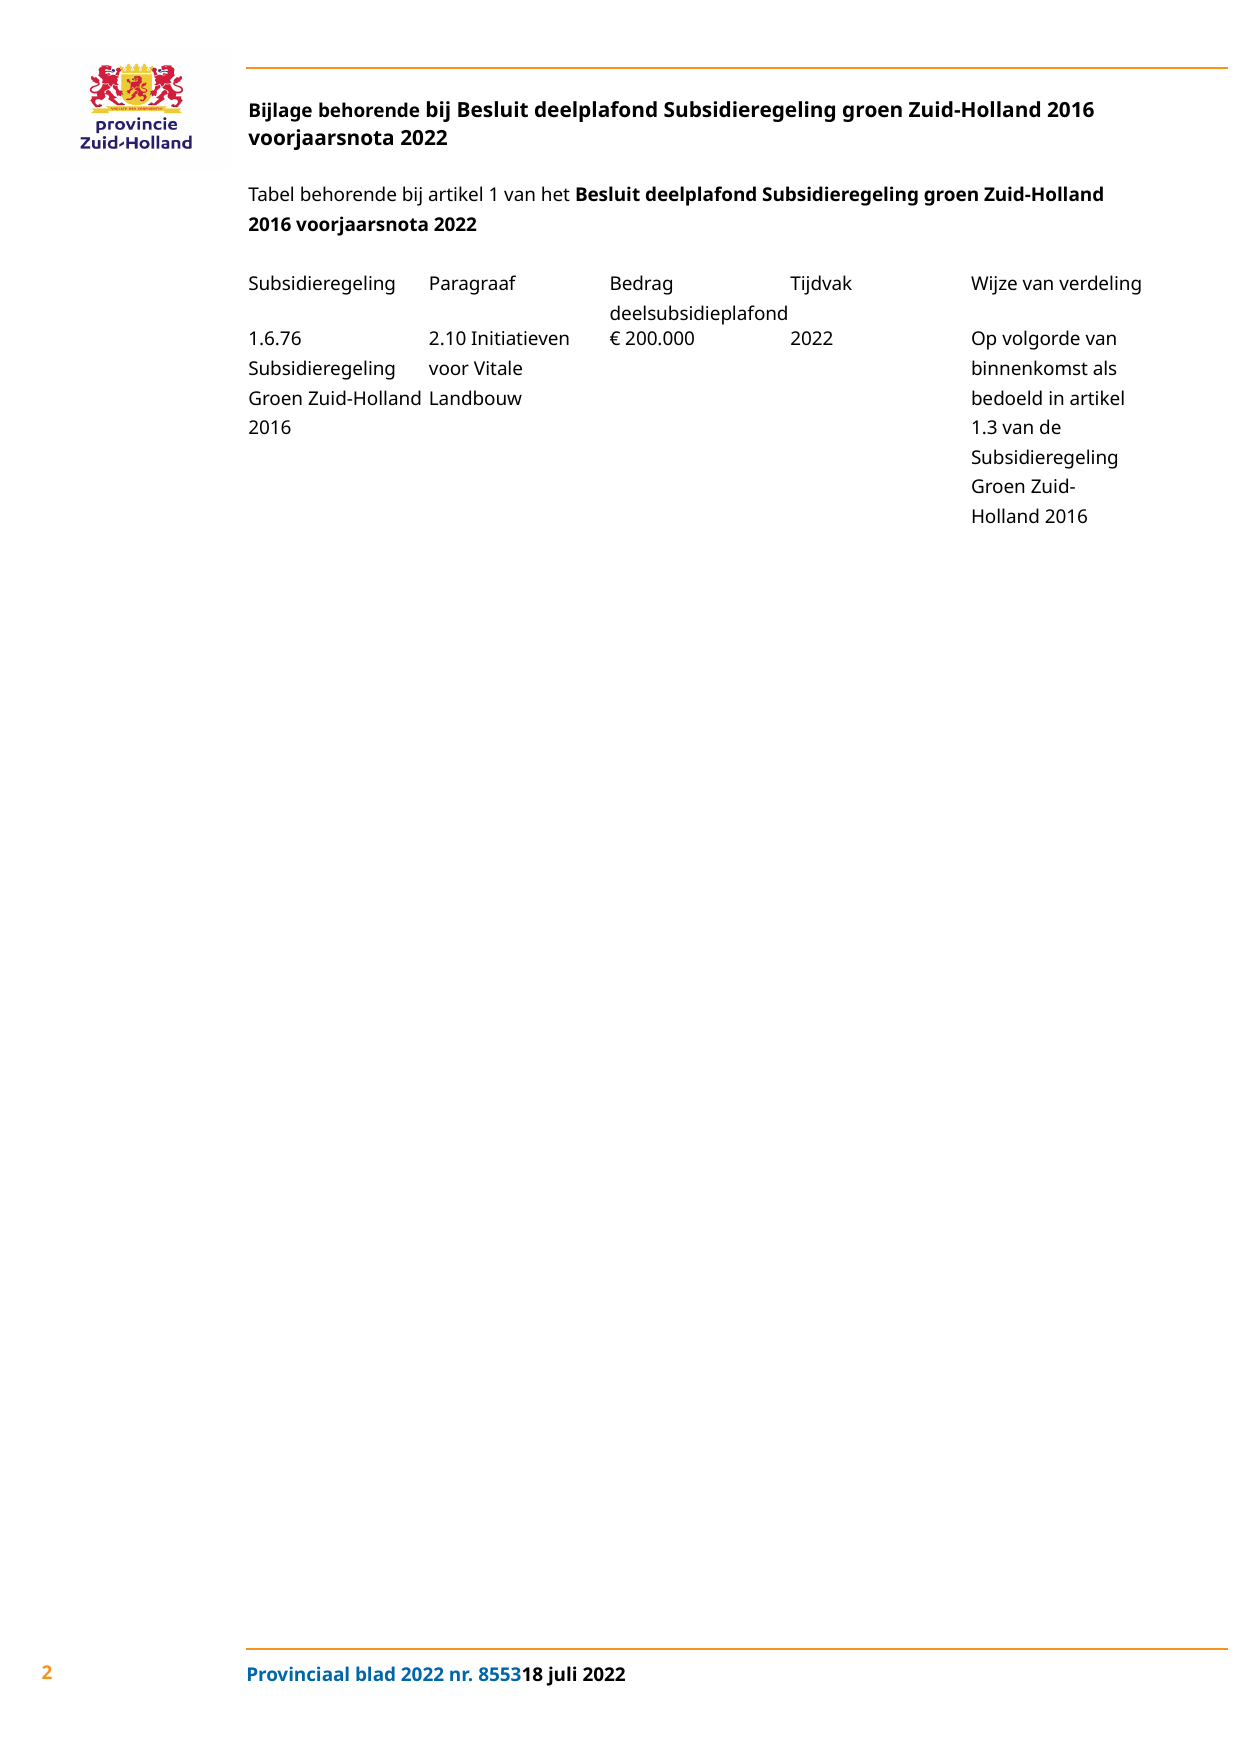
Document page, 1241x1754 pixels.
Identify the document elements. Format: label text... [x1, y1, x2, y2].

table_cell 1.6.76 Subsidieregeling Groen Zuid-Holland 2016 [248, 326, 429, 529]
table_header Tijdvak [790, 270, 971, 326]
table_cell 2022 [790, 326, 971, 529]
table_header Paragraaf [429, 270, 609, 326]
table_cell 2.10 Initiatieven voor Vitale Landbouw [429, 326, 609, 529]
table_cell € 200.000 [609, 326, 790, 529]
picture [41, 47, 231, 172]
text Bijlage behorende bij Besluit deelplafond Subsidieregeling groen Zuid-Holland 2016 voorjaarsnota 2022 [248, 95, 1152, 152]
table_header Wijze van verdeling [971, 270, 1152, 326]
table_header Subsidieregeling [248, 270, 429, 326]
table_cell Op volgorde van binnenkomst als bedoeld in artikel 1.3 van de Subsidieregeling Groen Zuid- Holland 2016 [971, 326, 1152, 529]
text Tabel behorende bij artikel 1 van het Besluit deelplafond Subsidieregeling groen Zuid-Holland 2016 voorjaarsnota 2022 [248, 181, 1152, 237]
table_header Bedrag deelsubsidieplafond [609, 270, 790, 326]
